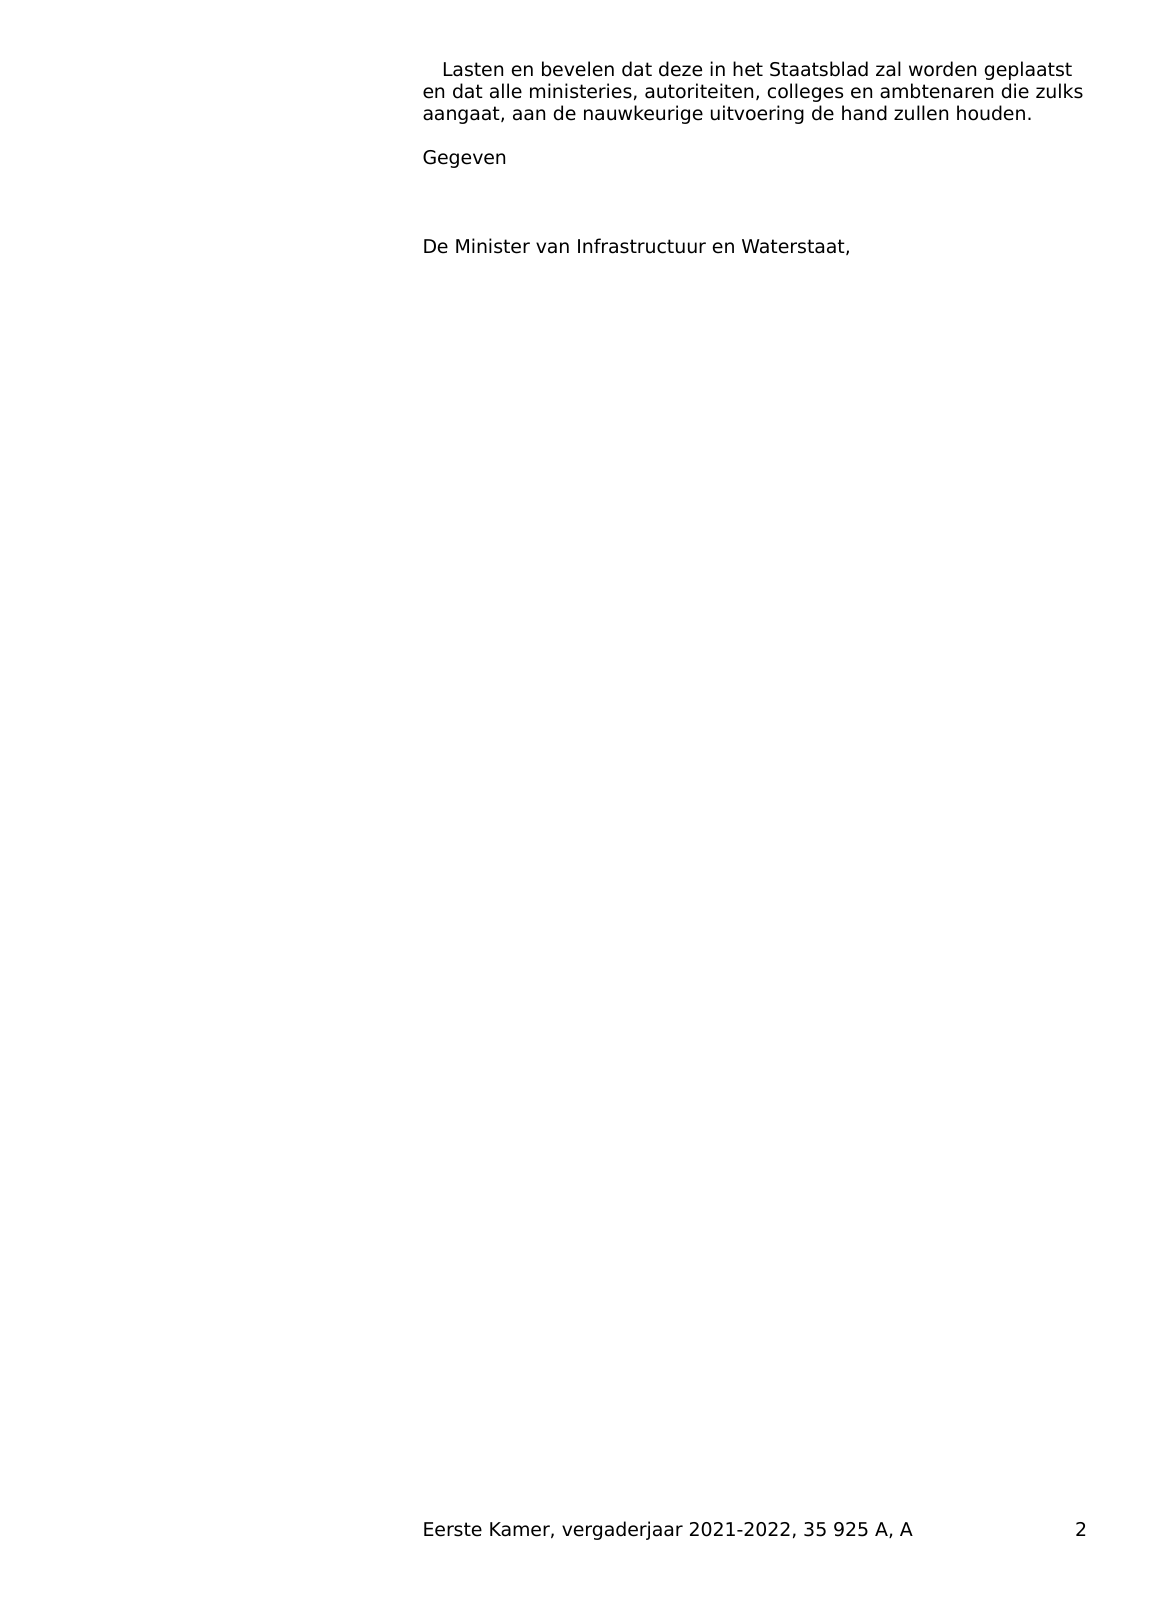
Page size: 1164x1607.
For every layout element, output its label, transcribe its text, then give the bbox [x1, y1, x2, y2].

text Gegeven [422, 147, 1087, 169]
text Lasten en bevelen dat deze in het Staatsblad zal worden geplaatst en dat alle ministeries, autoriteiten, colleges en ambtenaren die zulks aangaat, aan de nauwkeurige uitvoering de hand zullen houden. [422, 59, 1087, 125]
text De Minister van Infrastructuur en Waterstaat, [422, 236, 1087, 258]
